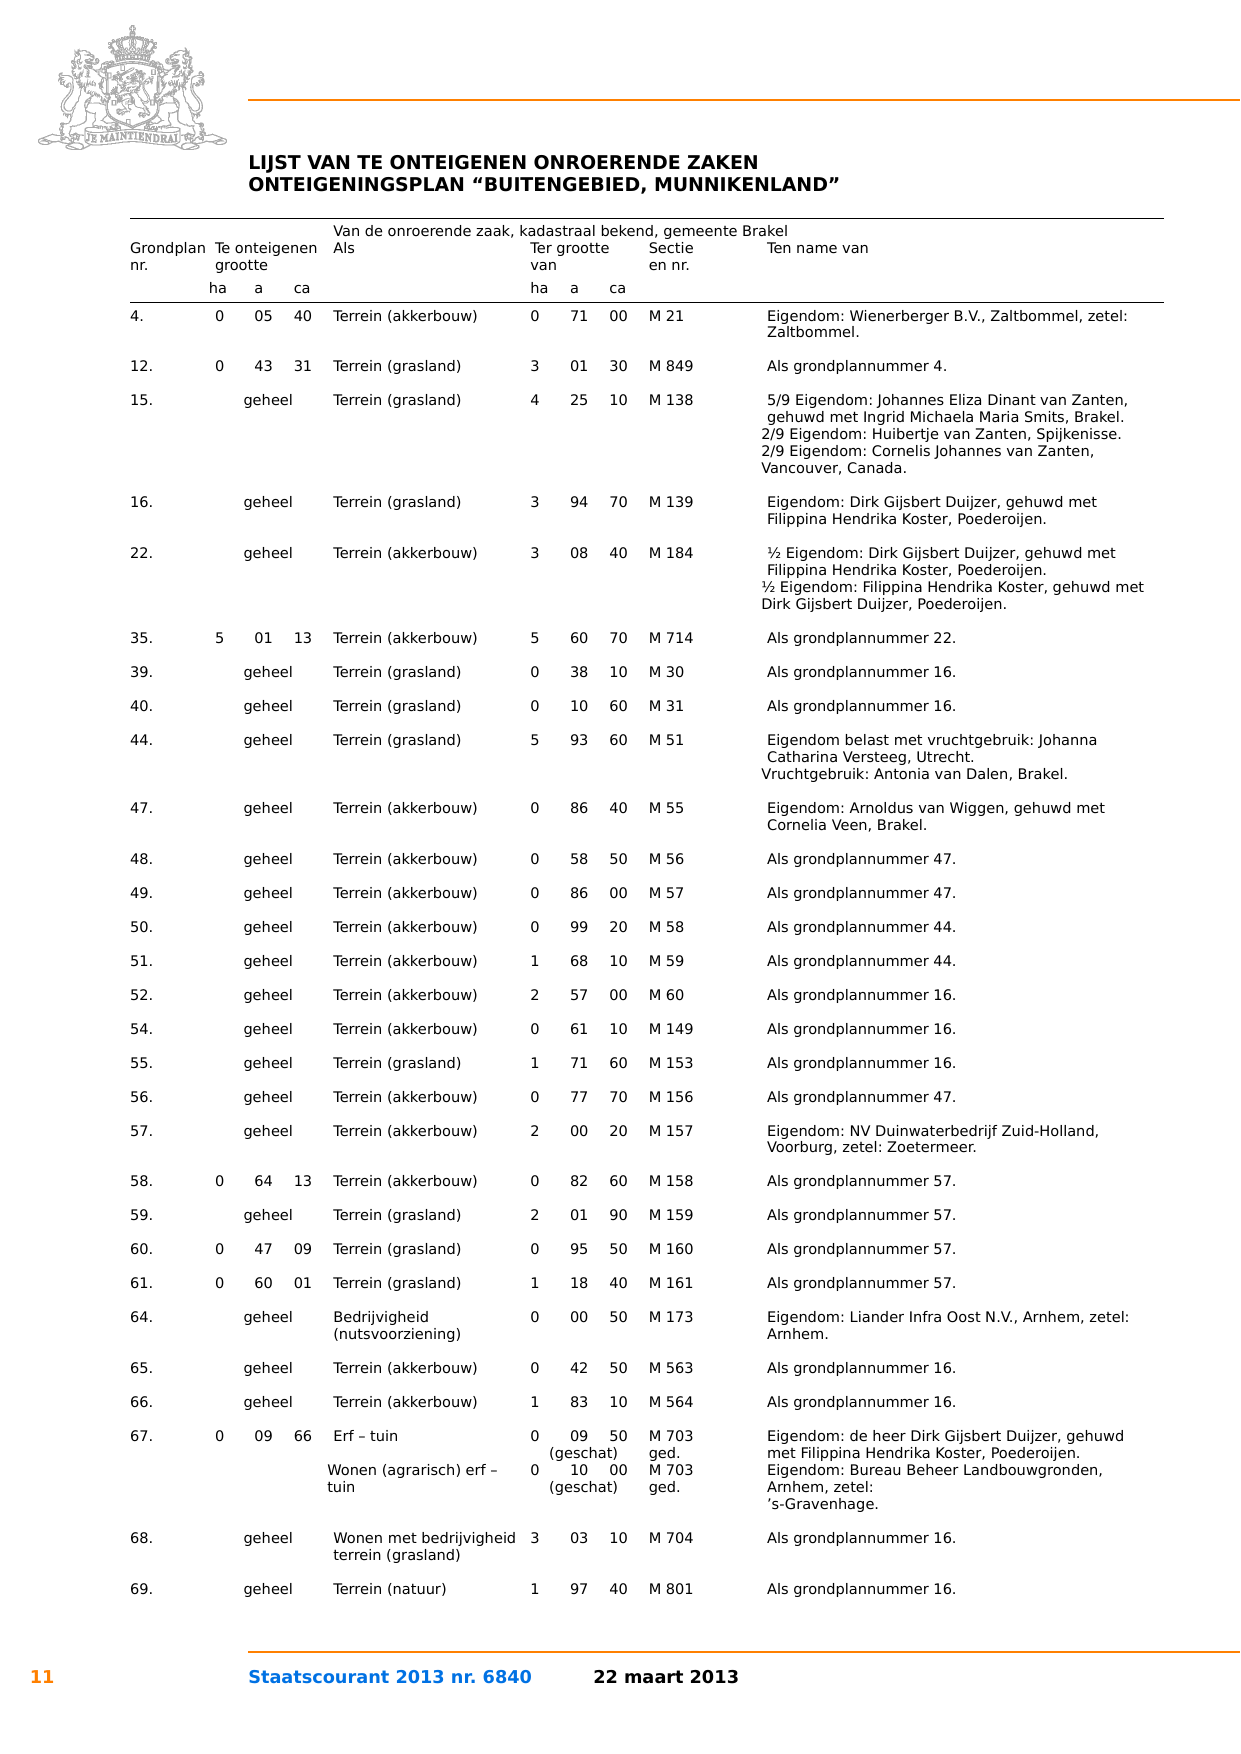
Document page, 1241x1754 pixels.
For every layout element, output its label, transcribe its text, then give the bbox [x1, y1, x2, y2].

table_cell [524, 1377, 564, 1394]
table_cell (geschat) [524, 1479, 643, 1513]
table_cell 01 [288, 1275, 327, 1292]
table_cell [327, 1224, 524, 1241]
table_cell [130, 970, 209, 987]
table_cell ca [603, 279, 643, 302]
table_cell geheel [209, 851, 327, 868]
table_cell M 849 [643, 358, 761, 375]
table_cell 44. [130, 732, 209, 783]
table_cell 66 [288, 1428, 327, 1513]
table_cell Grondplan nr. [130, 240, 209, 302]
table_cell 5 [524, 630, 564, 647]
table_cell [248, 783, 288, 800]
table_cell [643, 341, 761, 358]
table_cell M 51 [643, 732, 761, 783]
table_cell Als grondplannummer 16. [761, 1021, 1163, 1037]
table_cell Wonen met bedrijvigheid terrein (grasland) [327, 1530, 524, 1564]
table_cell [643, 1564, 761, 1581]
table_cell 5/9 Eigendom: Johannes Eliza Dinant van Zanten, gehuwd met Ingrid Michaela Maria Smits, Brakel. [761, 392, 1163, 426]
table_cell Als grondplannummer 57. [761, 1207, 1163, 1224]
table_cell 31 [288, 358, 327, 375]
table_cell [603, 1292, 643, 1309]
table_cell 1 [524, 1581, 564, 1598]
table_cell [130, 681, 209, 698]
table_cell [761, 1224, 1163, 1241]
table_cell 70 [603, 494, 643, 528]
table_cell [327, 1071, 524, 1088]
table_cell [643, 936, 761, 953]
table_cell [761, 1038, 1163, 1054]
table_cell [564, 477, 603, 494]
table_cell [209, 1038, 248, 1054]
table_cell 2/9 Eigendom: Huibertje van Zanten, Spijkenisse. [761, 426, 1163, 443]
table_cell [603, 647, 643, 664]
table_cell Vruchtgebruik: Antonia van Dalen, Brakel. [761, 766, 1163, 783]
table_cell [603, 613, 643, 630]
table_cell 09 [564, 1428, 603, 1445]
table_cell [209, 681, 248, 698]
table_cell 13 [288, 1173, 327, 1190]
table_cell [761, 783, 1163, 800]
table_cell [761, 1411, 1163, 1428]
table_cell M 57 [643, 885, 761, 902]
table_cell Terrein (akkerbouw) [327, 919, 524, 936]
table_cell 51. [130, 953, 209, 969]
table_cell 0 [524, 1021, 564, 1037]
table_cell [327, 1105, 524, 1122]
table_cell [524, 1190, 564, 1207]
table_cell [524, 902, 564, 919]
table_cell 60 [603, 732, 643, 783]
table_cell [564, 1513, 603, 1530]
table_cell 1 [524, 1275, 564, 1292]
table_cell [564, 902, 603, 919]
table_cell [524, 1224, 564, 1241]
table_cell 13 [288, 630, 327, 647]
table_cell [209, 1411, 248, 1428]
table_cell [248, 1564, 288, 1581]
table_cell [524, 970, 564, 987]
table_cell [209, 715, 248, 732]
table_cell Eigendom: Arnoldus van Wiggen, gehuwd met Cornelia Veen, Brakel. [761, 800, 1163, 834]
table_cell [288, 1071, 327, 1088]
table_cell [761, 1343, 1163, 1360]
table_cell 09 [248, 1428, 288, 1513]
table_cell [288, 1377, 327, 1394]
table_cell [130, 375, 209, 392]
table_cell 03 [564, 1530, 603, 1564]
table_cell [524, 647, 564, 664]
table_cell [603, 868, 643, 885]
table_cell [288, 477, 327, 494]
table_cell 10 [603, 1021, 643, 1037]
table_cell [761, 1004, 1163, 1021]
table_cell 0 [524, 1173, 564, 1190]
table_cell ½ Eigendom: Dirk Gijsbert Duijzer, gehuwd met Filippina Hendrika Koster, Poederoijen. [761, 545, 1163, 579]
table_cell 1 [524, 953, 564, 969]
table_cell 83 [564, 1394, 603, 1411]
table_cell [564, 1190, 603, 1207]
table_cell 09 [288, 1241, 327, 1258]
table_cell Terrein (grasland) [327, 1241, 524, 1258]
table_cell [130, 1038, 209, 1054]
table_cell [643, 834, 761, 851]
table_cell 61 [564, 1021, 603, 1037]
table_cell [327, 1513, 524, 1530]
table_cell 0 [209, 1241, 248, 1258]
table_cell [209, 1377, 248, 1394]
table_cell 61. [130, 1275, 209, 1292]
table_cell Terrein (akkerbouw) [327, 1360, 524, 1377]
table_cell [603, 1190, 643, 1207]
table_cell ha [209, 279, 248, 302]
table_cell [761, 834, 1163, 851]
table_cell geheel [209, 545, 327, 613]
table_cell [248, 341, 288, 358]
table_cell 58. [130, 1173, 209, 1190]
table_cell Terrein (grasland) [327, 358, 524, 375]
table_cell [643, 783, 761, 800]
table_cell geheel [209, 494, 327, 528]
table_cell [130, 1156, 209, 1173]
table_cell [209, 647, 248, 664]
table_cell geheel [209, 800, 327, 834]
table_cell 47 [248, 1241, 288, 1258]
table_cell M 158 [643, 1173, 761, 1190]
table_cell 60 [603, 1055, 643, 1071]
table_cell [130, 715, 209, 732]
table_cell 4. [130, 303, 209, 341]
table_cell Als grondplannummer 22. [761, 630, 1163, 647]
table_cell [288, 783, 327, 800]
table_cell M 55 [643, 800, 761, 834]
table_cell [327, 1377, 524, 1394]
table_cell [209, 834, 248, 851]
table_cell [524, 868, 564, 885]
table_cell Terrein (akkerbouw) [327, 953, 524, 969]
table_cell geheel [209, 1360, 327, 1377]
table_cell Terrein (akkerbouw) [327, 303, 524, 341]
table_cell 3 [524, 545, 564, 613]
table_cell [603, 1564, 643, 1581]
table_cell [603, 1105, 643, 1122]
table_cell [603, 1071, 643, 1088]
table_cell 0 [524, 664, 564, 681]
table_cell [327, 970, 524, 987]
table_cell M 704 [643, 1530, 761, 1564]
table_cell 00 [564, 1309, 603, 1343]
table_cell 71 [564, 1055, 603, 1071]
table_cell [603, 783, 643, 800]
table_cell [643, 1190, 761, 1207]
table_cell [288, 1156, 327, 1173]
table_cell a [248, 279, 288, 302]
table_cell [603, 1411, 643, 1428]
table_cell [564, 1292, 603, 1309]
table_cell Als grondplannummer 47. [761, 1089, 1163, 1105]
table_cell [327, 1292, 524, 1309]
table_cell [288, 970, 327, 987]
table_cell [761, 1377, 1163, 1394]
table_cell 0 [209, 303, 248, 341]
table_cell [209, 1343, 248, 1360]
table_cell 58 [564, 851, 603, 868]
table_cell M 160 [643, 1241, 761, 1258]
table_cell Eigendom: Dirk Gijsbert Duijzer, gehuwd met Filippina Hendrika Koster, Poederoijen. [761, 494, 1163, 528]
table_cell [248, 1377, 288, 1394]
table_cell [603, 936, 643, 953]
table_cell 0 [524, 1309, 564, 1343]
table_cell [564, 1411, 603, 1428]
table_cell geheel [209, 987, 327, 1003]
table_cell Terrein (grasland) [327, 698, 524, 715]
table_cell [564, 868, 603, 885]
table_cell Als grondplannummer 16. [761, 1394, 1163, 1411]
table_cell 60 [564, 630, 603, 647]
table_cell M 139 [643, 494, 761, 528]
table_cell 48. [130, 851, 209, 868]
table_cell M 159 [643, 1207, 761, 1224]
table_cell 55. [130, 1055, 209, 1071]
table_cell Terrein (akkerbouw) [327, 1089, 524, 1105]
table_cell [209, 970, 248, 987]
table_cell [761, 681, 1163, 698]
table_cell [761, 1105, 1163, 1122]
table_cell [564, 715, 603, 732]
table_cell 40. [130, 698, 209, 715]
table_cell geheel [209, 664, 327, 681]
table_cell geheel [209, 1530, 327, 1564]
table_cell [761, 1513, 1163, 1530]
table_cell 50 [603, 851, 643, 868]
table_cell M 564 [643, 1394, 761, 1411]
table_cell [130, 1513, 209, 1530]
table_cell Terrein (grasland) [327, 1275, 524, 1292]
table_cell 0 [524, 1241, 564, 1258]
table_cell M 184 [643, 545, 761, 613]
table_cell 0 [524, 1462, 564, 1479]
table_cell 40 [603, 800, 643, 834]
table_cell 00 [603, 303, 643, 341]
table_cell [288, 647, 327, 664]
table_cell (geschat) [524, 1445, 643, 1462]
table_cell [209, 1513, 248, 1530]
table_cell [327, 613, 524, 630]
table_cell [209, 341, 248, 358]
table_cell [327, 1564, 524, 1581]
table_cell [130, 1564, 209, 1581]
table_cell geheel [209, 1207, 327, 1224]
table_cell [327, 1411, 524, 1428]
table_cell [643, 1071, 761, 1088]
table_cell M 138 [643, 392, 761, 477]
table_cell 15. [130, 392, 209, 477]
table_cell [643, 1411, 761, 1428]
table_cell [327, 528, 524, 545]
table_cell [761, 1564, 1163, 1581]
table_cell 40 [603, 545, 643, 613]
table_cell [209, 1258, 248, 1275]
table_cell [524, 1343, 564, 1360]
table_cell 47. [130, 800, 209, 834]
table_cell [209, 1105, 248, 1122]
table_cell [524, 341, 564, 358]
table_cell [288, 375, 327, 392]
table_cell 50 [603, 1241, 643, 1258]
table_cell [248, 1258, 288, 1275]
table_cell [288, 868, 327, 885]
table_cell 3 [524, 1530, 564, 1564]
table_cell geheel [209, 919, 327, 936]
table_cell M 153 [643, 1055, 761, 1071]
table_cell 01 [564, 1207, 603, 1224]
table_cell Terrein (akkerbouw) [327, 1021, 524, 1037]
table_cell [643, 477, 761, 494]
table_cell 00 [603, 1462, 643, 1479]
table_cell 0 [524, 1360, 564, 1377]
table_cell [761, 341, 1163, 358]
table_cell M 21 [643, 303, 761, 341]
table_cell [761, 1156, 1163, 1173]
table_cell [248, 1224, 288, 1241]
table_cell [643, 1292, 761, 1309]
table_cell Ter grootte van [524, 240, 643, 279]
table_cell 86 [564, 885, 603, 902]
table_cell [130, 1411, 209, 1428]
table_cell [603, 1224, 643, 1241]
table_cell [288, 1190, 327, 1207]
table_cell Terrein (grasland) [327, 1055, 524, 1071]
table_cell 20 [603, 919, 643, 936]
table_cell geheel [209, 1309, 327, 1343]
table_cell [288, 1258, 327, 1275]
table_cell [603, 1513, 643, 1530]
table_cell 59. [130, 1207, 209, 1224]
table_cell [288, 936, 327, 953]
table_cell 38 [564, 664, 603, 681]
table_cell geheel [209, 1055, 327, 1071]
table_cell [248, 936, 288, 953]
table_cell geheel [209, 1123, 327, 1156]
table_cell [209, 375, 248, 392]
table_cell Terrein (grasland) [327, 732, 524, 783]
table_cell 1 [524, 1055, 564, 1071]
table_cell [288, 1292, 327, 1309]
table_cell [209, 868, 248, 885]
table_cell [327, 1038, 524, 1054]
table_cell M 173 [643, 1309, 761, 1343]
table_cell [524, 1156, 564, 1173]
table_cell [564, 834, 603, 851]
table_cell 2 [524, 1123, 564, 1156]
table_cell 16. [130, 494, 209, 528]
table_cell Terrein (grasland) [327, 494, 524, 528]
table_cell [643, 1224, 761, 1241]
table_cell Als grondplannummer 16. [761, 1530, 1163, 1564]
table_cell 10 [564, 1462, 603, 1479]
table_cell 49. [130, 885, 209, 902]
table_cell 20 [603, 1123, 643, 1156]
table_cell 97 [564, 1581, 603, 1598]
table_cell Terrein (akkerbouw) [327, 800, 524, 834]
table_cell Eigendom: de heer Dirk Gijsbert Duijzer, gehuwd met Filippina Hendrika Koster, Poederoijen. [761, 1428, 1163, 1462]
table_cell [603, 834, 643, 851]
table_cell Als grondplannummer 57. [761, 1241, 1163, 1258]
table_cell [248, 1004, 288, 1021]
table_cell Ten name van [761, 240, 1163, 302]
table_cell [248, 970, 288, 987]
table_cell 99 [564, 919, 603, 936]
table_cell [761, 477, 1163, 494]
table_cell [524, 375, 564, 392]
table_cell [327, 1190, 524, 1207]
text LIJST VAN TE ONTEIGENEN ONROERENDE ZAKEN [248, 152, 1163, 174]
table_cell 35. [130, 630, 209, 647]
table_cell [288, 1513, 327, 1530]
table_cell Terrein (natuur) [327, 1581, 524, 1598]
table_cell [288, 834, 327, 851]
table_cell 60. [130, 1241, 209, 1258]
table_cell 01 [248, 630, 288, 647]
table_cell Terrein (akkerbouw) [327, 1173, 524, 1190]
table_cell [248, 1071, 288, 1088]
table_cell M 563 [643, 1360, 761, 1377]
table_cell 0 [524, 919, 564, 936]
table_cell 60 [603, 1173, 643, 1190]
table_cell [643, 613, 761, 630]
table_cell 5 [209, 630, 248, 647]
table_cell 05 [248, 303, 288, 341]
table_cell M 60 [643, 987, 761, 1003]
table_cell Terrein (akkerbouw) [327, 851, 524, 868]
table_cell [564, 1156, 603, 1173]
table_cell 40 [288, 303, 327, 341]
table_cell [209, 477, 248, 494]
table_cell [564, 1224, 603, 1241]
table_cell [643, 868, 761, 885]
table_cell 10 [603, 392, 643, 477]
table_cell [327, 647, 524, 664]
table_cell [209, 902, 248, 919]
table_cell Terrein (akkerbouw) [327, 987, 524, 1003]
table_cell [564, 1038, 603, 1054]
table_cell 60 [248, 1275, 288, 1292]
table_cell Als grondplannummer 57. [761, 1275, 1163, 1292]
table_cell [130, 1258, 209, 1275]
table_cell [288, 1564, 327, 1581]
table_cell M 157 [643, 1123, 761, 1156]
text ONTEIGENINGSPLAN “BUITENGEBIED, MUNNIKENLAND” [248, 174, 1163, 196]
table_header Van de onroerende zaak, kadastraal bekend, gemeente Brakel [327, 219, 1163, 240]
table_cell [564, 613, 603, 630]
picture [38, 25, 227, 150]
table_cell geheel [209, 1581, 327, 1598]
table_cell [209, 1224, 248, 1241]
table_cell [248, 681, 288, 698]
table_cell [209, 1292, 248, 1309]
table_cell [130, 902, 209, 919]
table_cell Als grondplannummer 47. [761, 885, 1163, 902]
table_cell ha [524, 279, 564, 302]
table_cell M 801 [643, 1581, 761, 1598]
table_cell Eigendom belast met vruchtgebruik: Johanna Catharina Versteeg, Utrecht. [761, 732, 1163, 766]
table_cell [643, 902, 761, 919]
table_cell 64 [248, 1173, 288, 1190]
table_cell 00 [603, 987, 643, 1003]
table_cell [564, 1343, 603, 1360]
table_cell Als grondplannummer 4. [761, 358, 1163, 375]
table_cell M 31 [643, 698, 761, 715]
table_cell 77 [564, 1089, 603, 1105]
table_cell [209, 936, 248, 953]
table_cell geheel [209, 732, 327, 783]
table_cell 0 [209, 358, 248, 375]
table_cell [564, 970, 603, 987]
table_cell [564, 1004, 603, 1021]
table_cell [248, 477, 288, 494]
table_cell Als grondplannummer 16. [761, 1581, 1163, 1598]
table_cell [564, 1377, 603, 1394]
table_cell [248, 647, 288, 664]
table_cell 50 [603, 1428, 643, 1445]
table_cell [209, 783, 248, 800]
table_cell [643, 1258, 761, 1275]
table_cell [327, 375, 524, 392]
table_cell [603, 1377, 643, 1394]
table_cell 10 [603, 1530, 643, 1564]
table_cell 4 [524, 392, 564, 477]
table_cell 0 [524, 698, 564, 715]
table_cell Eigendom: Wienerberger B.V., Zaltbommel, zetel: Zaltbommel. [761, 303, 1163, 341]
table_cell [327, 868, 524, 885]
table_cell [643, 1377, 761, 1394]
table_cell Terrein (grasland) [327, 392, 524, 477]
table_cell 10 [603, 1394, 643, 1411]
table_cell 54. [130, 1021, 209, 1037]
table_cell geheel [209, 885, 327, 902]
table_cell [248, 1190, 288, 1207]
table_cell Als grondplannummer 57. [761, 1173, 1163, 1190]
table_cell [603, 902, 643, 919]
table_cell [130, 1292, 209, 1309]
table_cell M 156 [643, 1089, 761, 1105]
table_cell 70 [603, 630, 643, 647]
table_cell 01 [564, 358, 603, 375]
table_cell [248, 1156, 288, 1173]
table_cell 42 [564, 1360, 603, 1377]
table_cell 50 [603, 1360, 643, 1377]
table_cell [603, 681, 643, 698]
table_cell [327, 477, 524, 494]
table_cell [761, 902, 1163, 919]
table_cell 2 [524, 987, 564, 1003]
table_cell [209, 1156, 248, 1173]
table_cell [130, 1004, 209, 1021]
table_cell M 714 [643, 630, 761, 647]
table_cell [288, 613, 327, 630]
table_cell geheel [209, 698, 327, 715]
table_cell Terrein (akkerbouw) [327, 1123, 524, 1156]
table_cell 56. [130, 1089, 209, 1105]
table_cell Als [327, 240, 524, 302]
table_cell [248, 868, 288, 885]
table_cell Als grondplannummer 16. [761, 1055, 1163, 1071]
table_cell [248, 1105, 288, 1122]
table_cell [288, 902, 327, 919]
table_cell [761, 528, 1163, 545]
table_cell [327, 834, 524, 851]
table_cell 86 [564, 800, 603, 834]
table_cell [564, 341, 603, 358]
table_cell geheel [209, 1089, 327, 1105]
table_cell M 161 [643, 1275, 761, 1292]
table_cell [288, 1105, 327, 1122]
table_cell Als grondplannummer 16. [761, 664, 1163, 681]
table_cell [524, 1292, 564, 1309]
table_cell [761, 1071, 1163, 1088]
table_cell [130, 1071, 209, 1088]
table_cell Als grondplannummer 16. [761, 1360, 1163, 1377]
table_cell 94 [564, 494, 603, 528]
table_cell [327, 1258, 524, 1275]
table_cell M 703 ged. [643, 1462, 761, 1513]
table_cell [761, 715, 1163, 732]
table_cell geheel [209, 1394, 327, 1411]
table_cell Eigendom: Liander Infra Oost N.V., Arnhem, zetel: Arnhem. [761, 1309, 1163, 1343]
table_cell [564, 647, 603, 664]
table_cell [209, 1564, 248, 1581]
table_cell [603, 1258, 643, 1275]
table_cell 10 [603, 953, 643, 969]
table_cell [524, 681, 564, 698]
table_cell [564, 783, 603, 800]
table_cell [761, 970, 1163, 987]
table_cell 0 [524, 885, 564, 902]
table_header [130, 219, 327, 240]
table_cell [248, 1411, 288, 1428]
table_cell [643, 528, 761, 545]
table_cell [209, 528, 327, 545]
table_cell [524, 834, 564, 851]
table_cell 0 [524, 1428, 564, 1445]
table_cell 3 [524, 494, 564, 528]
table_cell Erf – tuin [327, 1428, 524, 1462]
table_cell Eigendom: Bureau Beheer Landbouwgronden, Arnhem, zetel: ’s-Gravenhage. [761, 1462, 1163, 1513]
table_cell 0 [524, 851, 564, 868]
table_cell 30 [603, 358, 643, 375]
table_cell Terrein (grasland) [327, 664, 524, 681]
table_cell [761, 1292, 1163, 1309]
table_cell [603, 341, 643, 358]
table_cell [288, 1343, 327, 1360]
table_cell [130, 1343, 209, 1360]
table_cell [288, 681, 327, 698]
table_cell [327, 681, 524, 698]
table_cell [288, 1411, 327, 1428]
table_cell [603, 477, 643, 494]
table_cell [130, 341, 209, 358]
table_cell [643, 1513, 761, 1530]
table_cell 70 [603, 1089, 643, 1105]
table_cell [130, 647, 209, 664]
table_cell [327, 936, 524, 953]
table_cell [643, 1105, 761, 1122]
table_cell [327, 1343, 524, 1360]
table_cell 00 [603, 885, 643, 902]
table_cell [643, 1156, 761, 1173]
table_cell [248, 715, 288, 732]
table_cell [564, 375, 603, 392]
table_cell M 56 [643, 851, 761, 868]
table_cell M 58 [643, 919, 761, 936]
table_cell [524, 1411, 564, 1428]
table_cell [761, 1190, 1163, 1207]
table_cell [761, 647, 1163, 664]
table_cell Te onteigenen grootte [209, 240, 327, 279]
table_cell Als grondplannummer 16. [761, 987, 1163, 1003]
table_cell 2/9 Eigendom: Cornelis Johannes van Zanten, Vancouver, Canada. [761, 443, 1163, 477]
table_cell 95 [564, 1241, 603, 1258]
table_cell [130, 1377, 209, 1394]
table_cell [603, 1343, 643, 1360]
table_cell [130, 613, 209, 630]
table_cell [130, 834, 209, 851]
table_cell 60 [603, 698, 643, 715]
table_cell [327, 341, 524, 358]
table_cell 0 [524, 303, 564, 341]
table_cell [643, 970, 761, 987]
table_cell [248, 375, 288, 392]
table_cell Wonen (agrarisch) erf – tuin [327, 1462, 524, 1513]
table_cell [248, 902, 288, 919]
table_cell 57. [130, 1123, 209, 1156]
table_cell [524, 1004, 564, 1021]
table_cell [761, 936, 1163, 953]
table_cell [288, 715, 327, 732]
table_cell Terrein (akkerbouw) [327, 1394, 524, 1411]
table_cell Sectie en nr. [643, 240, 761, 302]
table_cell [524, 1564, 564, 1581]
table_cell 0 [209, 1173, 248, 1190]
table_cell [327, 715, 524, 732]
table_cell 22. [130, 545, 209, 613]
table_cell 64. [130, 1309, 209, 1343]
table_cell 00 [564, 1123, 603, 1156]
table_cell Eigendom: NV Duinwaterbedrijf Zuid-Holland, Voorburg, zetel: Zoetermeer. [761, 1123, 1163, 1156]
table_cell Als grondplannummer 44. [761, 919, 1163, 936]
table_cell [643, 681, 761, 698]
table_cell geheel [209, 953, 327, 969]
table_cell [327, 1156, 524, 1173]
table_cell [643, 647, 761, 664]
table_cell 93 [564, 732, 603, 783]
table_cell geheel [209, 1021, 327, 1037]
table_cell 69. [130, 1581, 209, 1598]
table_cell [603, 970, 643, 987]
table_cell [288, 341, 327, 358]
table_cell [643, 715, 761, 732]
table_cell [524, 1513, 564, 1530]
table_cell 12. [130, 358, 209, 375]
table_cell M 703 ged. [643, 1428, 761, 1462]
table_cell 68 [564, 953, 603, 969]
table_cell 10 [564, 698, 603, 715]
table_cell [761, 868, 1163, 885]
table_cell [761, 375, 1163, 392]
table_cell a [564, 279, 603, 302]
table_cell Als grondplannummer 47. [761, 851, 1163, 868]
table_cell Als grondplannummer 16. [761, 698, 1163, 715]
table_cell [643, 1343, 761, 1360]
table_cell Terrein (grasland) [327, 1207, 524, 1224]
table_cell [524, 715, 564, 732]
table_cell [248, 1292, 288, 1309]
table_cell [524, 1105, 564, 1122]
table_cell 0 [209, 1428, 248, 1513]
table_cell 0 [209, 1275, 248, 1292]
table_cell [209, 1071, 248, 1088]
table_cell M 30 [643, 664, 761, 681]
table_cell [603, 715, 643, 732]
table_cell [130, 1224, 209, 1241]
table_cell 18 [564, 1275, 603, 1292]
table_cell 0 [524, 1089, 564, 1105]
table_cell 10 [603, 664, 643, 681]
table_cell [564, 1071, 603, 1088]
table_cell [130, 783, 209, 800]
table_cell [327, 902, 524, 919]
table_cell 68. [130, 1530, 209, 1564]
table_cell [130, 477, 209, 494]
table_cell [524, 1038, 564, 1054]
table_cell M 149 [643, 1021, 761, 1037]
table_cell 40 [603, 1581, 643, 1598]
table_cell [761, 1258, 1163, 1275]
table_cell 50. [130, 919, 209, 936]
table_cell 67. [130, 1428, 209, 1513]
table_cell 40 [603, 1275, 643, 1292]
table_cell [130, 868, 209, 885]
table_cell [524, 613, 564, 630]
table_cell Terrein (akkerbouw) [327, 630, 524, 647]
table_cell [209, 1004, 248, 1021]
table_cell [248, 834, 288, 851]
table_cell 3 [524, 358, 564, 375]
table_cell [327, 1004, 524, 1021]
table_cell [564, 936, 603, 953]
table_cell [248, 1343, 288, 1360]
table_cell [130, 936, 209, 953]
table_cell [603, 1038, 643, 1054]
table_cell 52. [130, 987, 209, 1003]
table_cell [603, 1156, 643, 1173]
table_cell [603, 375, 643, 392]
table_cell [564, 1564, 603, 1581]
table_cell 66. [130, 1394, 209, 1411]
table_cell [643, 1004, 761, 1021]
table_cell [643, 375, 761, 392]
table_cell 1 [524, 1394, 564, 1411]
table_cell 25 [564, 392, 603, 477]
table_cell [524, 783, 564, 800]
table_cell Terrein (akkerbouw) [327, 545, 524, 613]
table_cell [603, 1004, 643, 1021]
table_cell 0 [524, 800, 564, 834]
table_cell [564, 681, 603, 698]
table_cell [524, 1258, 564, 1275]
table_cell [643, 1038, 761, 1054]
table_cell [564, 1258, 603, 1275]
table_cell 90 [603, 1207, 643, 1224]
table_cell [603, 528, 643, 545]
table_cell 57 [564, 987, 603, 1003]
table_cell [761, 613, 1163, 630]
table_cell [209, 1190, 248, 1207]
table_cell [248, 613, 288, 630]
table_cell [564, 1105, 603, 1122]
table_cell [524, 1071, 564, 1088]
table_cell 65. [130, 1360, 209, 1377]
table_cell [327, 783, 524, 800]
table_cell 43 [248, 358, 288, 375]
table_cell 71 [564, 303, 603, 341]
table_cell 50 [603, 1309, 643, 1343]
table_cell 82 [564, 1173, 603, 1190]
table_cell geheel [209, 392, 327, 477]
table_cell Als grondplannummer 44. [761, 953, 1163, 969]
table_cell [130, 528, 209, 545]
table_cell 08 [564, 545, 603, 613]
table_cell [288, 1038, 327, 1054]
table_cell [209, 613, 248, 630]
table_cell [130, 1105, 209, 1122]
table_cell [130, 1190, 209, 1207]
table_cell [288, 1004, 327, 1021]
table_cell [564, 528, 603, 545]
table_cell [248, 1038, 288, 1054]
table_cell 5 [524, 732, 564, 783]
table_cell [524, 477, 564, 494]
table_cell [524, 936, 564, 953]
table_cell ca [288, 279, 327, 302]
table_cell ½ Eigendom: Filippina Hendrika Koster, gehuwd met Dirk Gijsbert Duijzer, Poederoijen. [761, 579, 1163, 613]
table_cell [524, 528, 564, 545]
table_cell [288, 1224, 327, 1241]
table_cell [248, 1513, 288, 1530]
table_cell Bedrijvigheid (nutsvoorziening) [327, 1309, 524, 1343]
table_cell Terrein (akkerbouw) [327, 885, 524, 902]
table_cell 39. [130, 664, 209, 681]
table_cell 2 [524, 1207, 564, 1224]
table_cell M 59 [643, 953, 761, 969]
